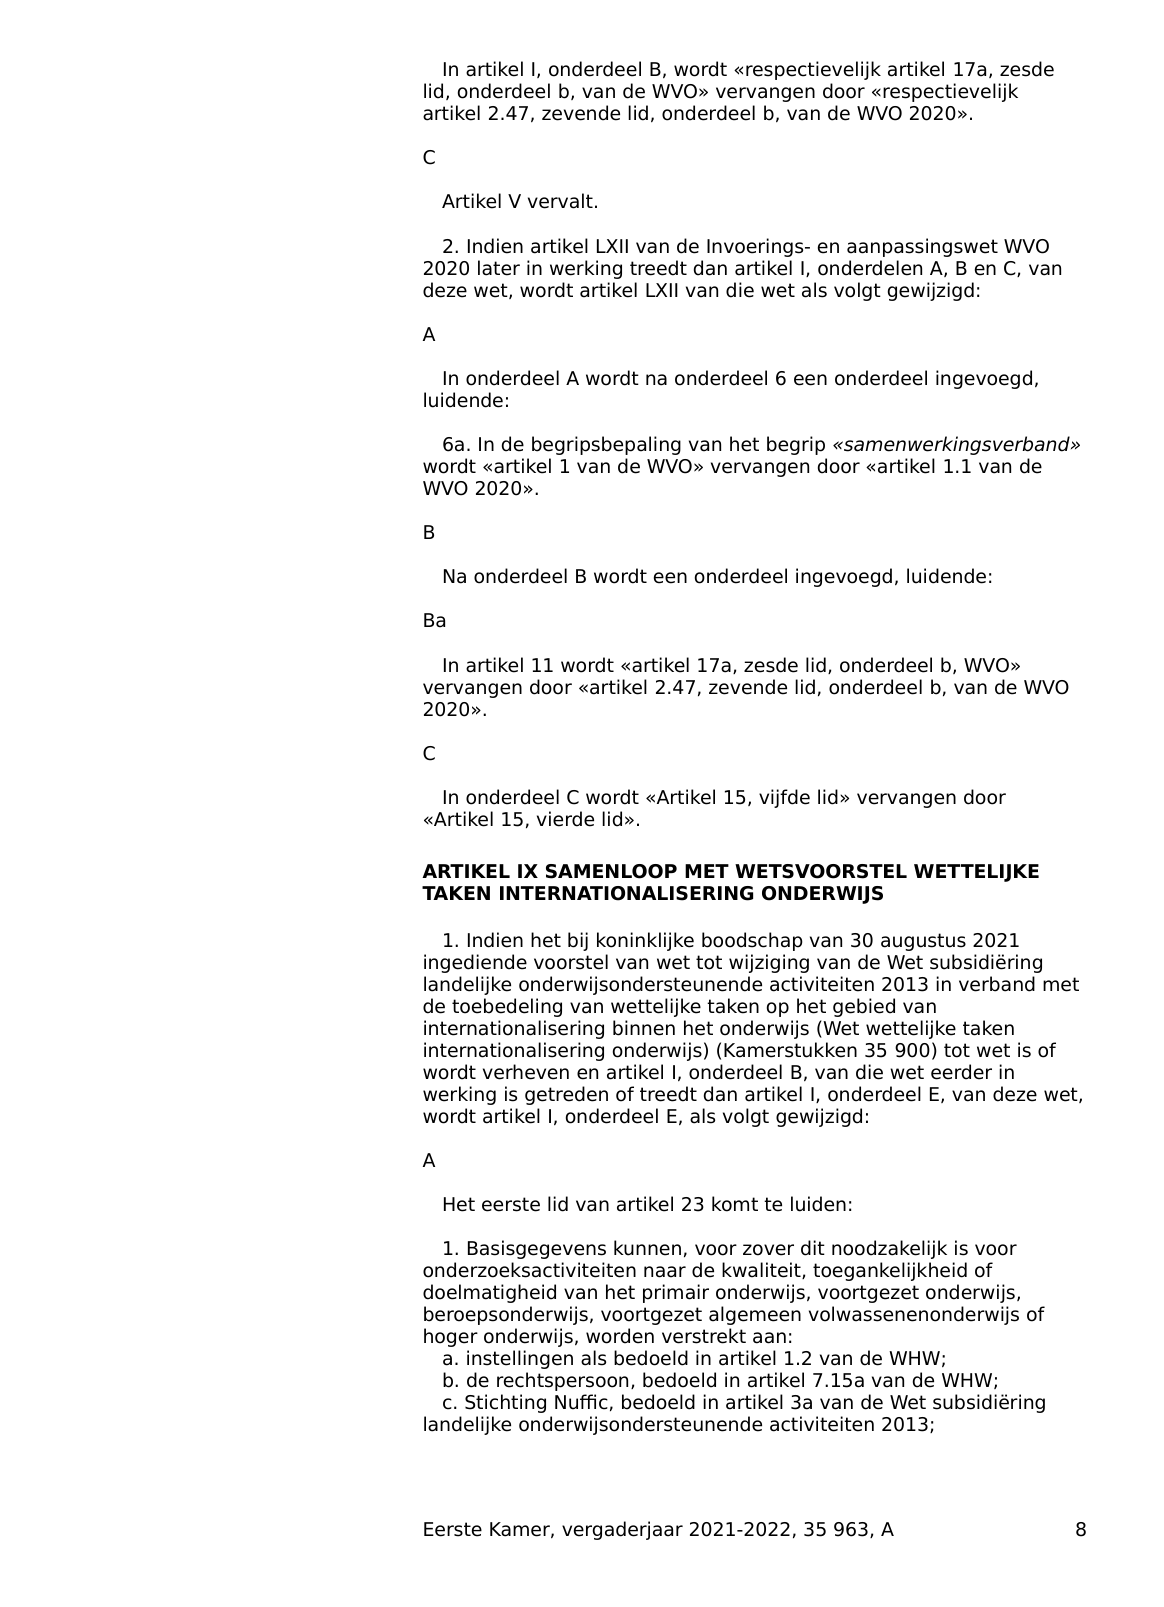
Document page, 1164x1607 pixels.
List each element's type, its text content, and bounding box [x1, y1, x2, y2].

text 1. Basisgegevens kunnen, voor zover dit noodzakelijk is voor onderzoeksactiviteiten naar de kwaliteit, toegankelijkheid of doelmatigheid van het primair onderwijs, voortgezet onderwijs, beroepsonderwijs, voortgezet algemeen volwassenenonderwijs of hoger onderwijs, worden verstrekt aan: [422, 1238, 1087, 1348]
text Het eerste lid van artikel 23 komt te luiden: [422, 1194, 1087, 1216]
subtitle ARTIKEL IX SAMENLOOP MET WETSVOORSTEL WETTELIJKE TAKEN INTERNATIONALISERING ONDERWIJS [422, 861, 1087, 905]
text b. de rechtspersoon, bedoeld in artikel 7.15a van de WHW; [422, 1370, 1087, 1392]
text In artikel 11 wordt «artikel 17a, zesde lid, onderdeel b, WVO» vervangen door «artikel 2.47, zevende lid, onderdeel b, van de WVO 2020». [422, 654, 1087, 721]
text C [422, 147, 1087, 169]
text c. Stichting Nuffic, bedoeld in artikel 3a van de Wet subsidiëring landelijke onderwijsondersteunende activiteiten 2013; [422, 1392, 1087, 1436]
text In artikel I, onderdeel B, wordt «respectievelijk artikel 17a, zesde lid, onderdeel b, van de WVO» vervangen door «respectievelijk artikel 2.47, zevende lid, onderdeel b, van de WVO 2020». [422, 59, 1087, 125]
text In onderdeel C wordt «Artikel 15, vijfde lid» vervangen door «Artikel 15, vierde lid». [422, 787, 1087, 831]
text C [422, 743, 1087, 765]
text 2. Indien artikel LXII van de Invoerings- en aanpassingswet WVO 2020 later in werking treedt dan artikel I, onderdelen A, B en C, van deze wet, wordt artikel LXII van die wet als volgt gewijzigd: [422, 236, 1087, 301]
text 6a. In de begripsbepaling van het begrip «samenwerkingsverband» wordt «artikel 1 van de WVO» vervangen door «artikel 1.1 van de WVO 2020». [422, 434, 1087, 500]
text a. instellingen als bedoeld in artikel 1.2 van de WHW; [422, 1348, 1087, 1370]
text A [422, 1150, 1087, 1172]
text Na onderdeel B wordt een onderdeel ingevoegd, luidende: [422, 566, 1087, 588]
text 1. Indien het bij koninklijke boodschap van 30 augustus 2021 ingediende voorstel van wet tot wijziging van de Wet subsidiëring landelijke onderwijsondersteunende activiteiten 2013 in verband met de toebedeling van wettelijke taken op het gebied van internationalisering binnen het onderwijs (Wet wettelijke taken internationalisering onderwijs) (Kamerstukken 35 900) tot wet is of wordt verheven en artikel I, onderdeel B, van die wet eerder in werking is getreden of treedt dan artikel I, onderdeel E, van deze wet, wordt artikel I, onderdeel E, als volgt gewijzigd: [422, 930, 1087, 1128]
text A [422, 324, 1087, 346]
text In onderdeel A wordt na onderdeel 6 een onderdeel ingevoegd, luidende: [422, 368, 1087, 412]
text Artikel V vervalt. [422, 191, 1087, 213]
text Ba [422, 610, 1087, 632]
text B [422, 522, 1087, 544]
